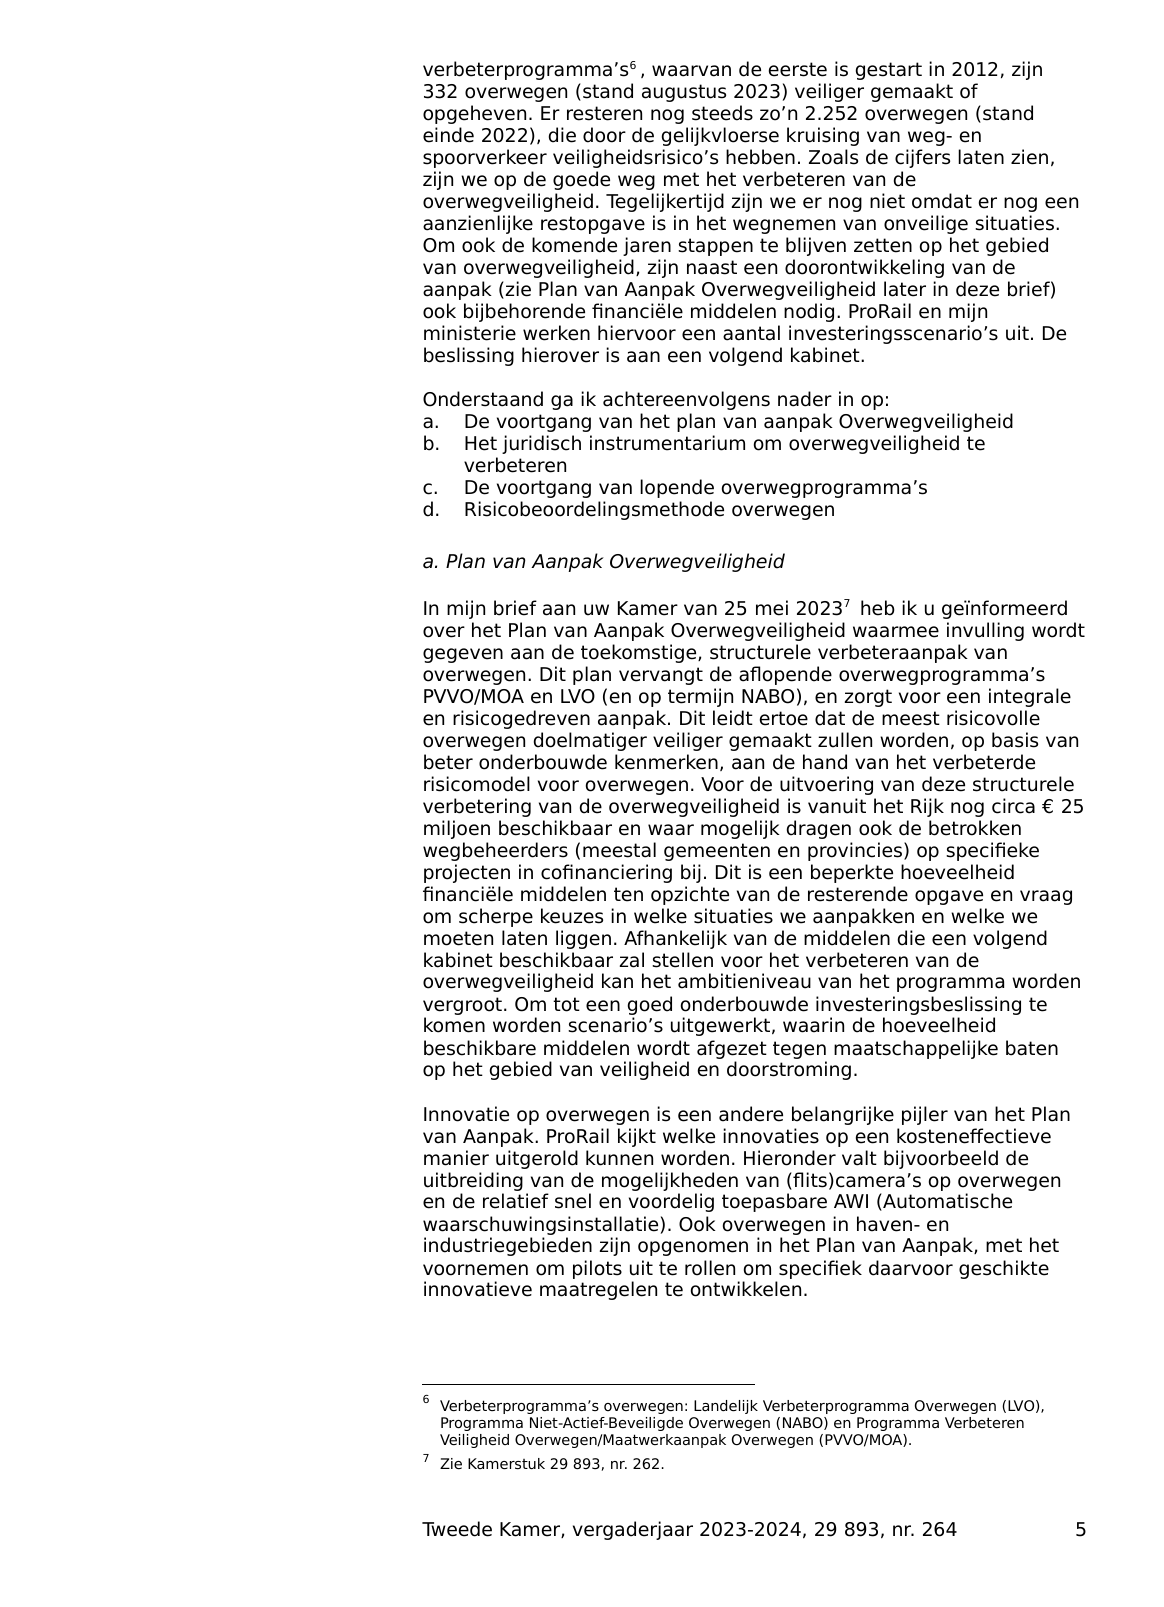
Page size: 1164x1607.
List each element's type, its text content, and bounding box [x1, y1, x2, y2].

subtitle a. Plan van Aanpak Overwegveiligheid [422, 551, 1087, 573]
text c. De voortgang van lopende overwegprogramma’s [422, 477, 1087, 499]
text b. Het juridisch instrumentarium om overwegveiligheid te verbeteren [422, 433, 1087, 477]
text Zie Kamerstuk 29 893, nr. 262. [422, 1452, 1087, 1474]
text a. De voortgang van het plan van aanpak Overwegveiligheid [422, 411, 1087, 433]
text verbeterprogramma’s, waarvan de eerste is gestart in 2012, zijn 332 overwegen (stand augustus 2023) veiliger gemaakt of opgeheven. Er resteren nog steeds zo’n 2.252 overwegen (stand einde 2022), die door de gelijkvloerse kruising van weg- en spoorverkeer veiligheidsrisico’s hebben. Zoals de cijfers laten zien, zijn we op de goede weg met het verbeteren van de overwegveiligheid. Tegelijkertijd zijn we er nog niet omdat er nog een aanzienlijke restopgave is in het wegnemen van onveilige situaties. Om ook de komende jaren stappen te blijven zetten op het gebied van overwegveiligheid, zijn naast een doorontwikkeling van de aanpak (zie Plan van Aanpak Overwegveiligheid later in deze brief) ook bijbehorende financiële middelen nodig. ProRail en mijn ministerie werken hiervoor een aantal investeringsscenario’s uit. De beslissing hierover is aan een volgend kabinet. [422, 59, 1087, 367]
text In mijn brief aan uw Kamer van 25 mei 2023 heb ik u geïnformeerd over het Plan van Aanpak Overwegveiligheid waarmee invulling wordt gegeven aan de toekomstige, structurele verbeteraanpak van overwegen. Dit plan vervangt de aflopende overwegprogramma’s PVVO/MOA en LVO (en op termijn NABO), en zorgt voor een integrale en risicogedreven aanpak. Dit leidt ertoe dat de meest risicovolle overwegen doelmatiger veiliger gemaakt zullen worden, op basis van beter onderbouwde kenmerken, aan de hand van het verbeterde risicomodel voor overwegen. Voor de uitvoering van deze structurele verbetering van de overwegveiligheid is vanuit het Rijk nog circa € 25 miljoen beschikbaar en waar mogelijk dragen ook de betrokken wegbeheerders (meestal gemeenten en provincies) op specifieke projecten in cofinanciering bij. Dit is een beperkte hoeveelheid financiële middelen ten opzichte van de resterende opgave en vraag om scherpe keuzes in welke situaties we aanpakken en welke we moeten laten liggen. Afhankelijk van de middelen die een volgend kabinet beschikbaar zal stellen voor het verbeteren van de overwegveiligheid kan het ambitieniveau van het programma worden vergroot. Om tot een goed onderbouwde investeringsbeslissing te komen worden scenario’s uitgewerkt, waarin de hoeveelheid beschikbare middelen wordt afgezet tegen maatschappelijke baten op het gebied van veiligheid en doorstroming. [422, 598, 1087, 1081]
text d. Risicobeoordelingsmethode overwegen [422, 499, 1087, 521]
text Verbeterprogramma’s overwegen: Landelijk Verbeterprogramma Overwegen (LVO), Programma Niet-Actief-Beveiligde Overwegen (NABO) en Programma Verbeteren Veiligheid Overwegen/Maatwerkaanpak Overwegen (PVVO/MOA). [422, 1393, 1087, 1449]
text Innovatie op overwegen is een andere belangrijke pijler van het Plan van Aanpak. ProRail kijkt welke innovaties op een kosteneffectieve manier uitgerold kunnen worden. Hieronder valt bijvoorbeeld de uitbreiding van de mogelijkheden van (flits)camera’s op overwegen en de relatief snel en voordelig toepasbare AWI (Automatische waarschuwingsinstallatie). Ook overwegen in haven- en industriegebieden zijn opgenomen in het Plan van Aanpak, met het voornemen om pilots uit te rollen om specifiek daarvoor geschikte innovatieve maatregelen te ontwikkelen. [422, 1103, 1087, 1301]
text Onderstaand ga ik achtereenvolgens nader in op: [422, 389, 1087, 411]
